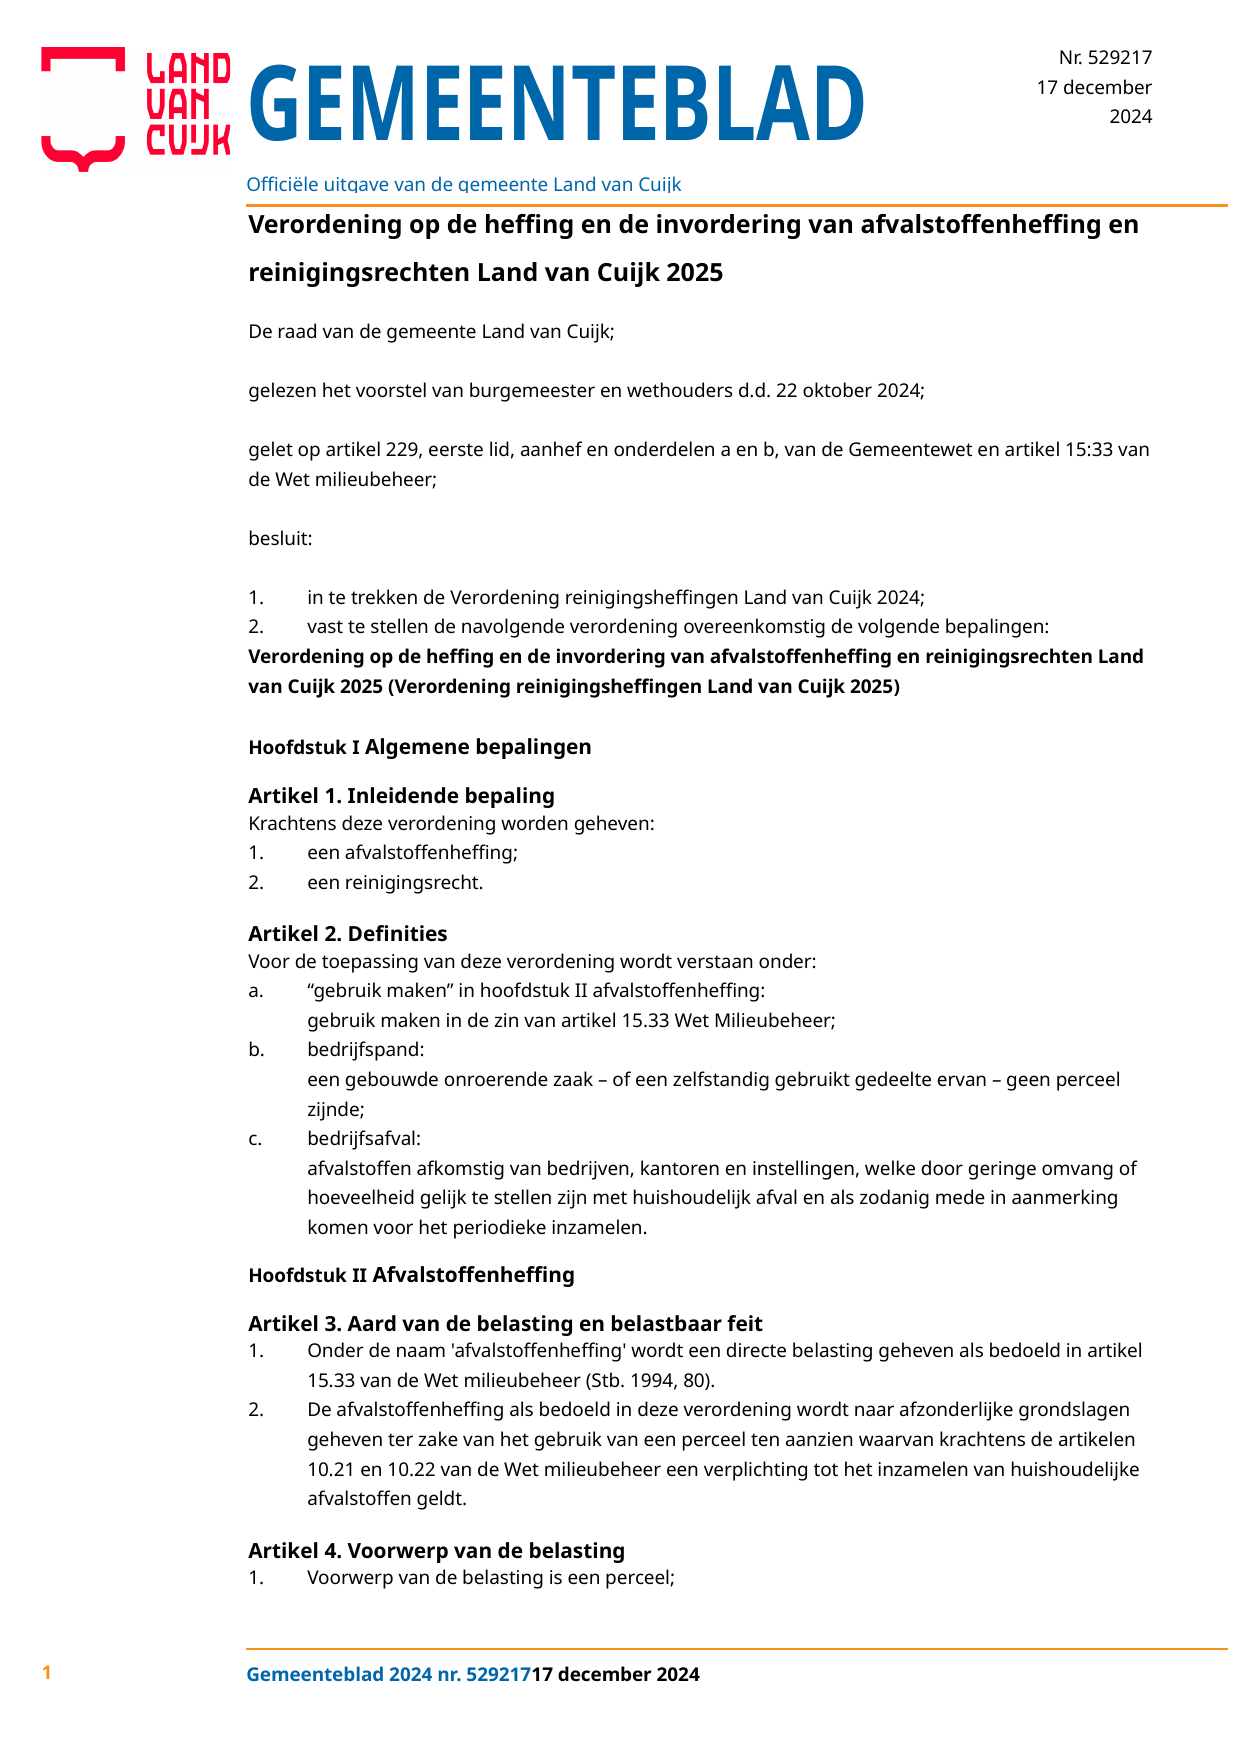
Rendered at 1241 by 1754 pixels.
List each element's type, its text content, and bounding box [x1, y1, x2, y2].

text Artikel 4. Voorwerp van de belasting [248, 1536, 1152, 1564]
list vast te stellen de navolgende verordening overeenkomstig de volgende bepalingen: [248, 614, 1152, 639]
list “gebruik maken” in hoofdstuk II afvalstoffenheffing: [248, 977, 1152, 1003]
text Artikel 3. Aard van de belasting en belastbaar feit [248, 1309, 1152, 1337]
text De raad van de gemeente Land van Cuijk; [248, 318, 1152, 344]
list bedrijfspand: [248, 1037, 1152, 1062]
text Artikel 1. Inleidende bepaling [248, 781, 1152, 810]
text Krachtens deze verordening worden geheven: [248, 810, 1152, 836]
list een reinigingsrecht. [248, 869, 1152, 895]
text Artikel 2. Definities [248, 919, 1152, 948]
text Hoofdstuk II Afvalstoffenheffing [248, 1260, 1152, 1288]
list afvalstoffen afkomstig van bedrijven, kantoren en instellingen, welke door geringe omvang of hoeveelheid gelijk te stellen zijn met huishoudelijk afval en als zodanig mede in aanmerking komen voor het periodieke inzamelen. [248, 1155, 1152, 1240]
list een gebouwde onroerende zaak – of een zelfstandig gebruikt gedeelte ervan – geen perceel zijnde; [248, 1066, 1152, 1121]
text besluit: [248, 525, 1152, 551]
text Hoofdstuk I Algemene bepalingen [248, 732, 1152, 761]
list Voorwerp van de belasting is een perceel; [248, 1564, 1152, 1590]
list De afvalstoffenheffing als bedoeld in deze verordening wordt naar afzonderlijke grondslagen geheven ter zake van het gebruik van een perceel ten aanzien waarvan krachtens de artikelen 10.21 en 10.22 van de Wet milieubeheer een verplichting tot het inzamelen van huishoudelijke afvalstoffen geldt. [248, 1397, 1152, 1511]
picture [41, 47, 231, 172]
text gelet op artikel 229, eerste lid, aanhef en onderdelen a en b, van de Gemeentewet en artikel 15:33 van de Wet milieubeheer; [248, 436, 1152, 492]
list een afvalstoffenheffing; [248, 839, 1152, 865]
text gelezen het voorstel van burgemeester en wethouders d.d. 22 oktober 2024; [248, 377, 1152, 403]
list in te trekken de Verordening reinigingsheffingen Land van Cuijk 2024; [248, 584, 1152, 610]
list gebruik maken in de zin van artikel 15.33 Wet Milieubeheer; [248, 1007, 1152, 1033]
text Verordening op de heffing en de invordering van afvalstoffenheffing en reinigingsrechten Land van Cuijk 2025 [248, 207, 1152, 288]
text Verordening op de heffing en de invordering van afvalstoffenheffing en reinigingsrechten Land van Cuijk 2025 (Verordening reinigingsheffingen Land van Cuijk 2025) [248, 643, 1152, 699]
list Onder de naam 'afvalstoffenheffing' wordt een directe belasting geheven als bedoeld in artikel 15.33 van de Wet milieubeheer (Stb. 1994, 80). [248, 1337, 1152, 1393]
text Voor de toepassing van deze verordening wordt verstaan onder: [248, 948, 1152, 973]
list bedrijfsafval: [248, 1125, 1152, 1151]
